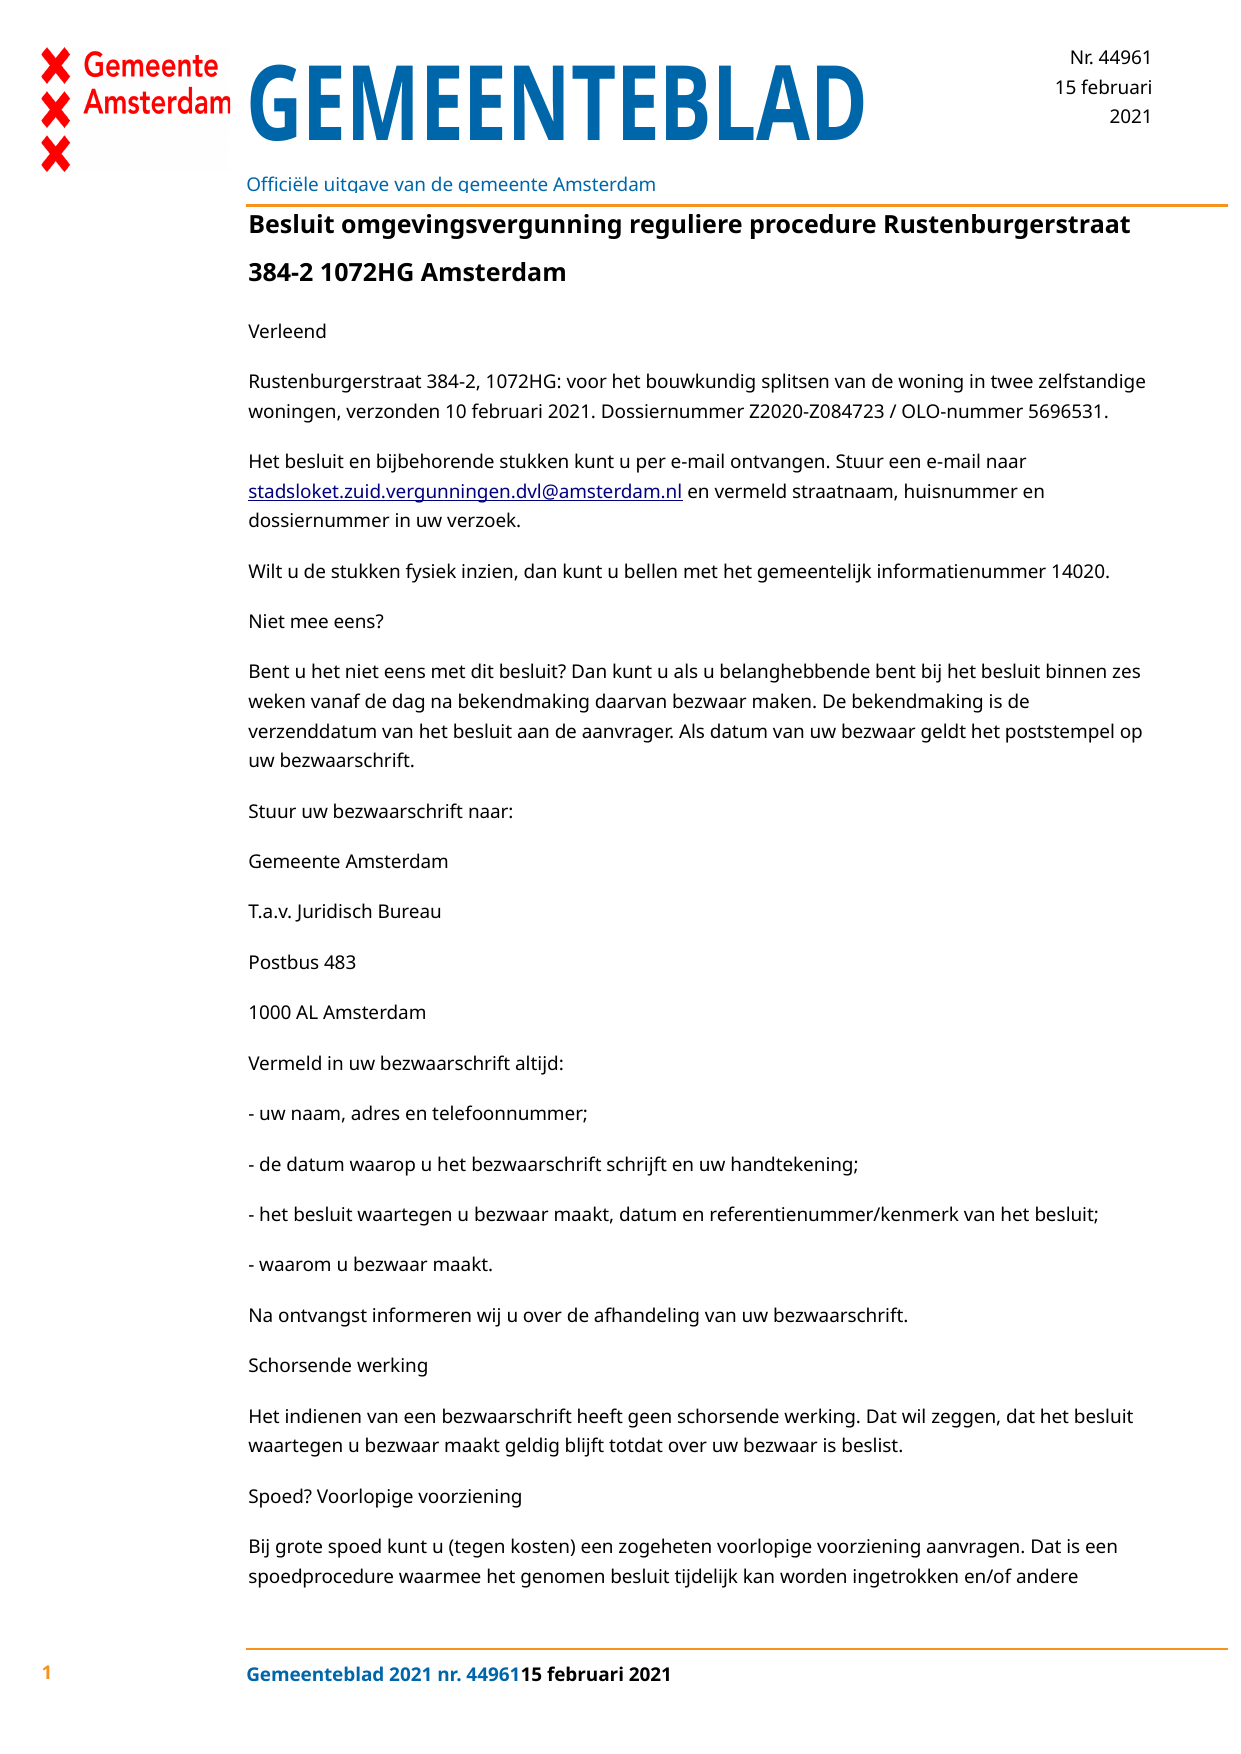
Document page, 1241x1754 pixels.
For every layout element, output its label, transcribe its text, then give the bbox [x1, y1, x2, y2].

text Bent u het niet eens met dit besluit? Dan kunt u als u belanghebbende bent bij het besluit binnen zes weken vanaf de dag na bekendmaking daarvan bezwaar maken. De bekendmaking is de verzenddatum van het besluit aan de aanvrager. Als datum van uw bezwaar geldt het poststempel op uw bezwaarschrift. [248, 659, 1152, 773]
text Postbus 483 [248, 949, 1152, 975]
text Bij grote spoed kunt u (tegen kosten) een zogeheten voorlopige voorziening aanvragen. Dat is een spoedprocedure waarmee het genomen besluit tijdelijk kan worden ingetrokken en/of andere [248, 1533, 1152, 1589]
picture [41, 47, 231, 172]
text Niet mee eens? [248, 608, 1152, 634]
text Het besluit en bijbehorende stukken kunt u per e-mail ontvangen. Stuur een e-mail naar stadsloket.zuid.vergunningen.dvl@amsterdam.nl en vermeld straatnaam, huisnummer en dossiernummer in uw verzoek. [248, 448, 1152, 533]
text - waarom u bezwaar maakt. [248, 1252, 1152, 1277]
text Wilt u de stukken fysiek inzien, dan kunt u bellen met het gemeentelijk informatienummer 14020. [248, 558, 1152, 584]
text Spoed? Voorlopige voorziening [248, 1483, 1152, 1509]
text - uw naam, adres en telefoonnummer; [248, 1100, 1152, 1126]
text - het besluit waartegen u bezwaar maakt, datum en referentienummer/kenmerk van het besluit; [248, 1201, 1152, 1227]
text Vermeld in uw bezwaarschrift altijd: [248, 1050, 1152, 1076]
text - de datum waarop u het bezwaarschrift schrijft en uw handtekening; [248, 1151, 1152, 1177]
text Gemeente Amsterdam [248, 848, 1152, 874]
text Het indienen van een bezwaarschrift heeft geen schorsende werking. Dat wil zeggen, dat het besluit waartegen u bezwaar maakt geldig blijft totdat over uw bezwaar is beslist. [248, 1403, 1152, 1458]
text Na ontvangst informeren wij u over de afhandeling van uw bezwaarschrift. [248, 1302, 1152, 1328]
text Stuur uw bezwaarschrift naar: [248, 798, 1152, 824]
text T.a.v. Juridisch Bureau [248, 899, 1152, 924]
text Verleend [248, 318, 1152, 344]
text Schorsende werking [248, 1352, 1152, 1378]
text Rustenburgerstraat 384-2, 1072HG: voor het bouwkundig splitsen van de woning in twee zelfstandige woningen, verzonden 10 februari 2021. Dossiernummer Z2020-Z084723 / OLO-nummer 5696531. [248, 368, 1152, 424]
text 1000 AL Amsterdam [248, 999, 1152, 1025]
text Besluit omgevingsvergunning reguliere procedure Rustenburgerstraat 384-2 1072HG Amsterdam [248, 207, 1152, 288]
